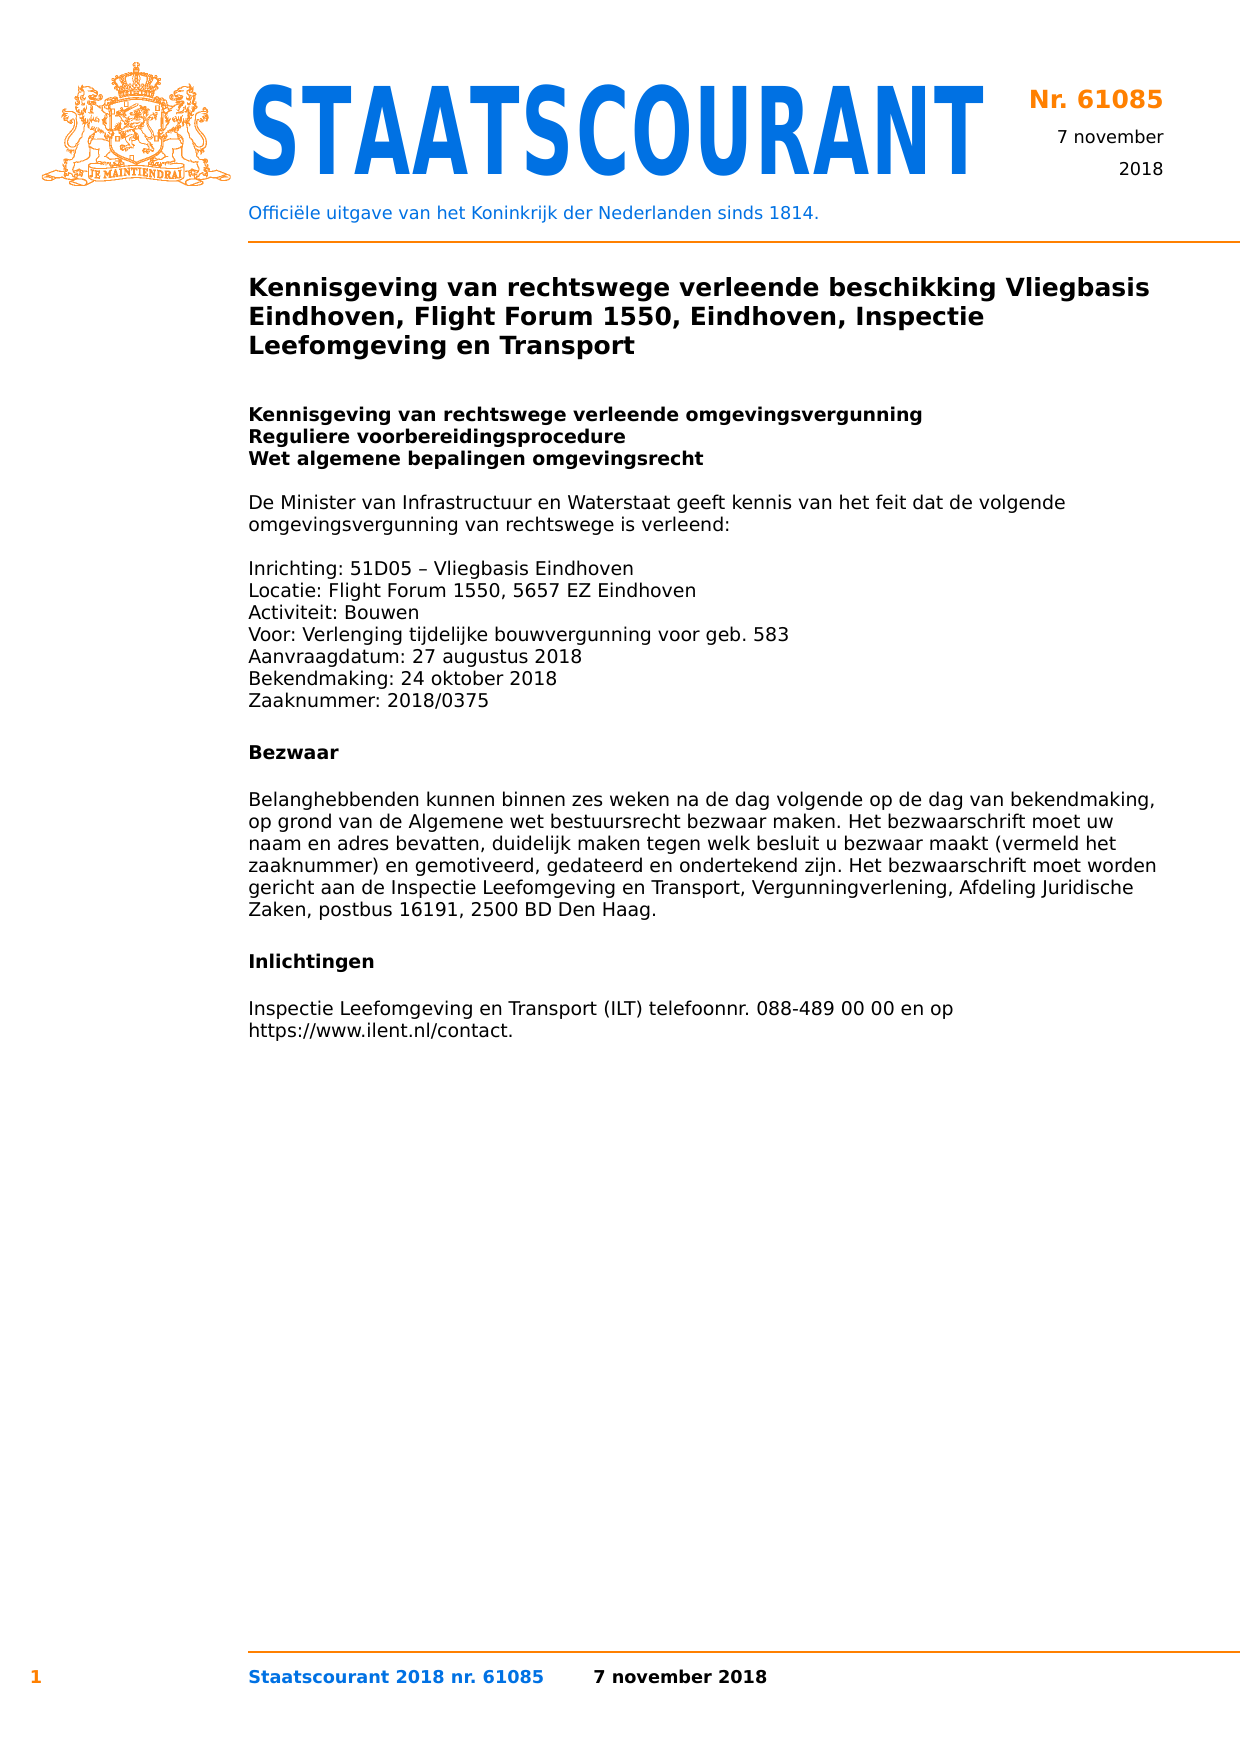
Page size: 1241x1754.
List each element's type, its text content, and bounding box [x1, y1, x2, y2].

text Reguliere voorbereidingsprocedure [248, 426, 1163, 448]
picture [41, 62, 231, 186]
text Zaaknummer: 2018/0375 [248, 690, 1163, 712]
subtitle Bezwaar [248, 742, 1163, 764]
text Activiteit: Bouwen [248, 602, 1163, 624]
text De Minister van Infrastructuur en Waterstaat geeft kennis van het feit dat de volgende omgevingsvergunning van rechtswege is verleend: [248, 492, 1163, 536]
table_cell 7 november [998, 121, 1240, 153]
table_header STAATSCOURANT [248, 62, 998, 203]
subtitle Inlichtingen [248, 951, 1163, 973]
text Kennisgeving van rechtswege verleende omgevingsvergunning [248, 404, 1163, 426]
subtitle Kennisgeving van rechtswege verleende beschikking Vliegbasis Eindhoven, Flight Forum 1550, Eindhoven, Inspectie Leefomgeving en Transport [248, 273, 1163, 361]
text Voor: Verlenging tijdelijke bouwvergunning voor geb. 583 [248, 624, 1163, 646]
text Inrichting: 51D05 – Vliegbasis Eindhoven [248, 558, 1163, 580]
text Inspectie Leefomgeving en Transport (ILT) telefoonnr. 088-489 00 00 en op https://www.ilent.nl/contact. [248, 998, 1163, 1042]
table_cell 2018 [998, 153, 1240, 203]
text Belanghebbenden kunnen binnen zes weken na de dag volgende op de dag van bekendmaking, op grond van de Algemene wet bestuursrecht bezwaar maken. Het bezwaarschrift moet uw naam en adres bevatten, duidelijk maken tegen welk besluit u bezwaar maakt (vermeld het zaaknummer) en gemotiveerd, gedateerd en ondertekend zijn. Het bezwaarschrift moet worden gericht aan de Inspectie Leefomgeving en Transport, Vergunningverlening, Afdeling Juridische Zaken, postbus 16191, 2500 BD Den Haag. [248, 789, 1163, 921]
table_header [25, 62, 248, 241]
table_cell Officiële uitgave van het Koninkrijk der Nederlanden sinds 1814. [248, 203, 1240, 241]
text Aanvraagdatum: 27 augustus 2018 [248, 646, 1163, 668]
text Locatie: Flight Forum 1550, 5657 EZ Eindhoven [248, 580, 1163, 602]
table_header Nr. 61085 [998, 62, 1240, 121]
text Bekendmaking: 24 oktober 2018 [248, 668, 1163, 690]
text Wet algemene bepalingen omgevingsrecht [248, 448, 1163, 470]
